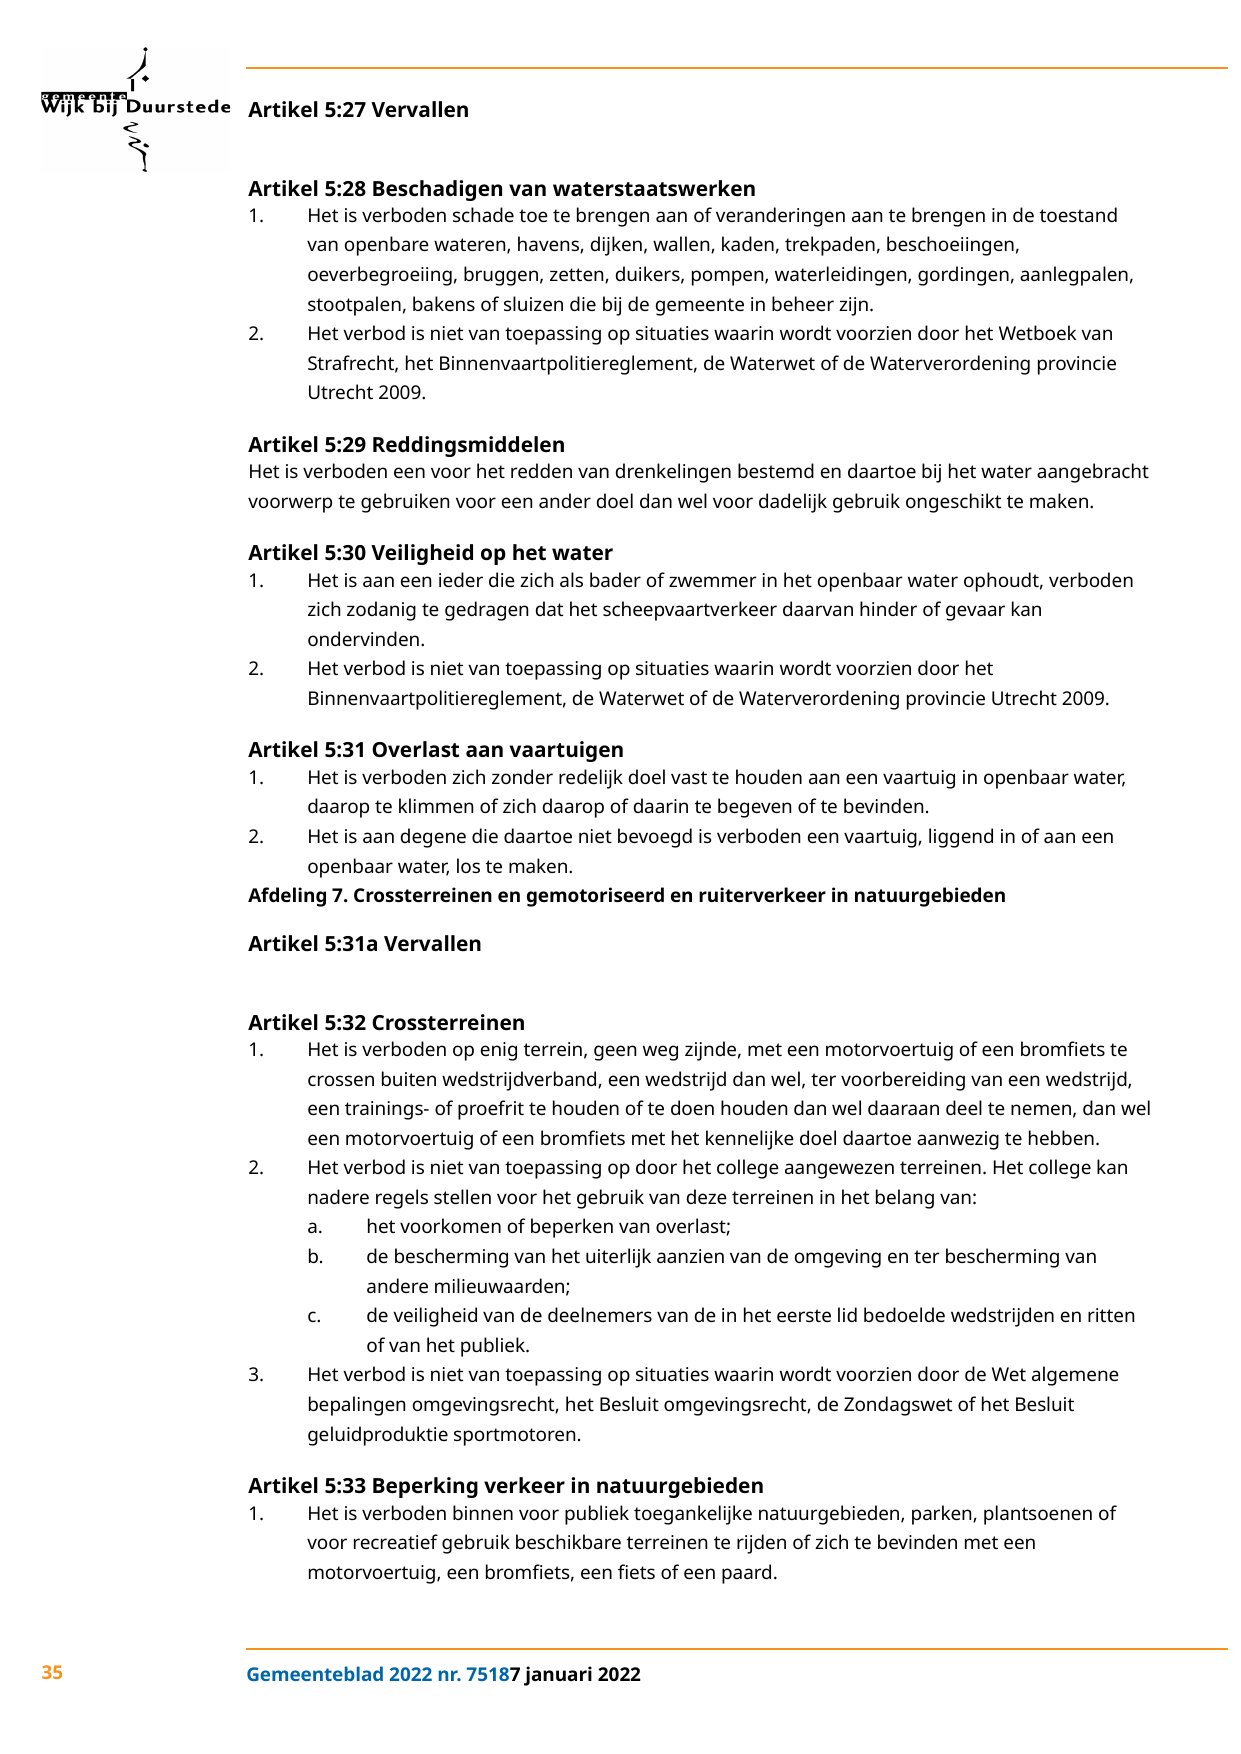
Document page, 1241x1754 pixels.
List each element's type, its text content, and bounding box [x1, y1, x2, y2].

text Artikel 5:28 Beschadigen van waterstaatswerken [248, 174, 1152, 202]
text Artikel 5:29 Reddingsmiddelen [248, 430, 1152, 458]
list Het is aan degene die daartoe niet bevoegd is verboden een vaartuig, liggend in of aan een openbaar water, los te maken. [248, 823, 1152, 878]
list Het verbod is niet van toepassing op door het college aangewezen terreinen. Het college kan nadere regels stellen voor het gebruik van deze terreinen in het belang van: [248, 1154, 1152, 1210]
list Het is verboden zich zonder redelijk doel vast te houden aan een vaartuig in openbaar water, daarop te klimmen of zich daarop of daarin te begeven of te bevinden. [248, 764, 1152, 819]
list Het verbod is niet van toepassing op situaties waarin wordt voorzien door het Wetboek van Strafrecht, het Binnenvaartpolitiereglement, de Waterwet of de Waterverordening provincie Utrecht 2009. [248, 320, 1152, 405]
text Artikel 5:32 Crossterreinen [248, 1008, 1152, 1036]
list de bescherming van het uiterlijk aanzien van de omgeving en ter bescherming van andere milieuwaarden; [307, 1243, 1152, 1299]
text Artikel 5:31a Vervallen [248, 929, 1152, 957]
list Het verbod is niet van toepassing op situaties waarin wordt voorzien door het Binnenvaartpolitiereglement, de Waterwet of de Waterverordening provincie Utrecht 2009. [248, 656, 1152, 711]
text Artikel 5:31 Overlast aan vaartuigen [248, 736, 1152, 764]
text Afdeling 7. Crossterreinen en gemotoriseerd en ruiterverkeer in natuurgebieden [248, 882, 1152, 908]
text Artikel 5:33 Beperking verkeer in natuurgebieden [248, 1471, 1152, 1500]
text Artikel 5:30 Veiligheid op het water [248, 538, 1152, 567]
list het voorkomen of beperken van overlast; [307, 1214, 1152, 1239]
list de veiligheid van de deelnemers van de in het eerste lid bedoelde wedstrijden en ritten of van het publiek. [307, 1302, 1152, 1358]
list Het is verboden op enig terrein, geen weg zijnde, met een motorvoertuig of een bromfiets te crossen buiten wedstrijdverband, een wedstrijd dan wel, ter voorbereiding van een wedstrijd, een trainings- of proefrit te houden of te doen houden dan wel daaraan deel te nemen, dan wel een motorvoertuig of een bromfiets met het kennelijke doel daartoe aanwezig te hebben. [248, 1036, 1152, 1151]
text Het is verboden een voor het redden van drenkelingen bestemd en daartoe bij het water aangebracht voorwerp te gebruiken voor een ander doel dan wel voor dadelijk gebruik ongeschikt te maken. [248, 458, 1152, 514]
list Het verbod is niet van toepassing op situaties waarin wordt voorzien door de Wet algemene bepalingen omgevingsrecht, het Besluit omgevingsrecht, de Zondagswet of het Besluit geluidproduktie sportmotoren. [248, 1362, 1152, 1447]
list Het is verboden schade toe te brengen aan of veranderingen aan te brengen in de toestand van openbare wateren, havens, dijken, wallen, kaden, trekpaden, beschoeiingen, oeverbegroeiing, bruggen, zetten, duikers, pompen, waterleidingen, gordingen, aanlegpalen, stootpalen, bakens of sluizen die bij de gemeente in beheer zijn. [248, 202, 1152, 317]
list Het is verboden binnen voor publiek toegankelijke natuurgebieden, parken, plantsoenen of voor recreatief gebruik beschikbare terreinen te rijden of zich te bevinden met een motorvoertuig, een bromfiets, een fiets of een paard. [248, 1500, 1152, 1584]
text Artikel 5:27 Vervallen [248, 95, 1152, 123]
list Het is aan een ieder die zich als bader of zwemmer in het openbaar water ophoudt, verboden zich zodanig te gedragen dat het scheepvaartverkeer daarvan hinder of gevaar kan ondervinden. [248, 567, 1152, 652]
picture [41, 47, 231, 172]
